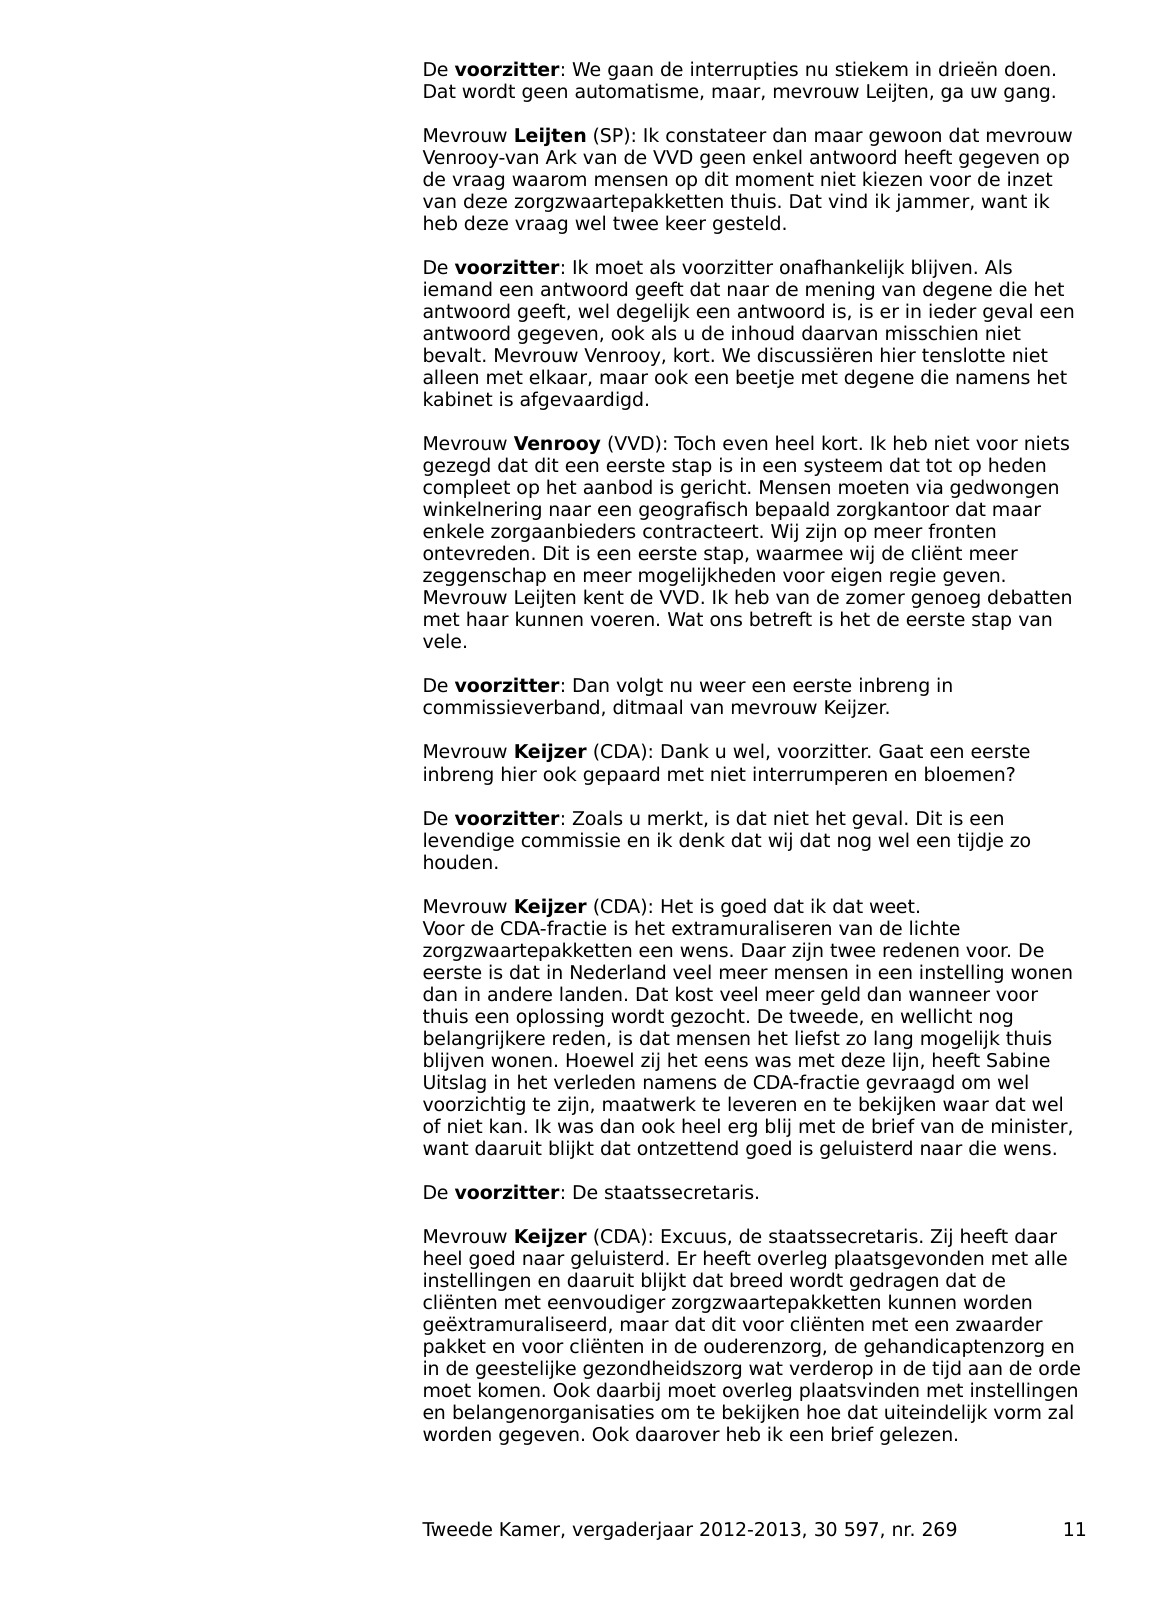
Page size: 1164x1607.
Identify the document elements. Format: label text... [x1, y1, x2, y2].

text Mevrouw Keijzer (CDA): Excuus, de staatssecretaris. Zij heeft daar heel goed naar geluisterd. Er heeft overleg plaatsgevonden met alle instellingen en daaruit blijkt dat breed wordt gedragen dat de cliënten met eenvoudiger zorgzwaartepakketten kunnen worden geëxtramuraliseerd, maar dat dit voor cliënten met een zwaarder pakket en voor cliënten in de ouderenzorg, de gehandicaptenzorg en in de geestelijke gezondheidszorg wat verderop in de tijd aan de orde moet komen. Ook daarbij moet overleg plaatsvinden met instellingen en belangenorganisaties om te bekijken hoe dat uiteindelijk vorm zal worden gegeven. Ook daarover heb ik een brief gelezen. [422, 1226, 1087, 1446]
text Mevrouw Keijzer (CDA): Het is goed dat ik dat weet. [422, 896, 1087, 918]
text Mevrouw Keijzer (CDA): Dank u wel, voorzitter. Gaat een eerste inbreng hier ook gepaard met niet interrumperen en bloemen? [422, 741, 1087, 785]
text De voorzitter: Zoals u merkt, is dat niet het geval. Dit is een levendige commissie en ik denk dat wij dat nog wel een tijdje zo houden. [422, 808, 1087, 873]
text De voorzitter: We gaan de interrupties nu stiekem in drieën doen. Dat wordt geen automatisme, maar, mevrouw Leijten, ga uw gang. [422, 59, 1087, 103]
text De voorzitter: Ik moet als voorzitter onafhankelijk blijven. Als iemand een antwoord geeft dat naar de mening van degene die het antwoord geeft, wel degelijk een antwoord is, is er in ieder geval een antwoord gegeven, ook als u de inhoud daarvan misschien niet bevalt. Mevrouw Venrooy, kort. We discussiëren hier tenslotte niet alleen met elkaar, maar ook een beetje met degene die namens het kabinet is afgevaardigd. [422, 257, 1087, 411]
text Mevrouw Venrooy (VVD): Toch even heel kort. Ik heb niet voor niets gezegd dat dit een eerste stap is in een systeem dat tot op heden compleet op het aanbod is gericht. Mensen moeten via gedwongen winkelnering naar een geografisch bepaald zorgkantoor dat maar enkele zorgaanbieders contracteert. Wij zijn op meer fronten ontevreden. Dit is een eerste stap, waarmee wij de cliënt meer zeggenschap en meer mogelijkheden voor eigen regie geven. Mevrouw Leijten kent de VVD. Ik heb van de zomer genoeg debatten met haar kunnen voeren. Wat ons betreft is het de eerste stap van vele. [422, 433, 1087, 653]
text De voorzitter: Dan volgt nu weer een eerste inbreng in commissieverband, ditmaal van mevrouw Keijzer. [422, 675, 1087, 719]
text Mevrouw Leijten (SP): Ik constateer dan maar gewoon dat mevrouw Venrooy-van Ark van de VVD geen enkel antwoord heeft gegeven op de vraag waarom mensen op dit moment niet kiezen voor de inzet van deze zorgzwaartepakketten thuis. Dat vind ik jammer, want ik heb deze vraag wel twee keer gesteld. [422, 125, 1087, 235]
text Voor de CDA-fractie is het extramuraliseren van de lichte zorgzwaartepakketten een wens. Daar zijn twee redenen voor. De eerste is dat in Nederland veel meer mensen in een instelling wonen dan in andere landen. Dat kost veel meer geld dan wanneer voor thuis een oplossing wordt gezocht. De tweede, en wellicht nog belangrijkere reden, is dat mensen het liefst zo lang mogelijk thuis blijven wonen. Hoewel zij het eens was met deze lijn, heeft Sabine Uitslag in het verleden namens de CDA-fractie gevraagd om wel voorzichtig te zijn, maatwerk te leveren en te bekijken waar dat wel of niet kan. Ik was dan ook heel erg blij met de brief van de minister, want daaruit blijkt dat ontzettend goed is geluisterd naar die wens. [422, 918, 1087, 1159]
text De voorzitter: De staatssecretaris. [422, 1182, 1087, 1204]
